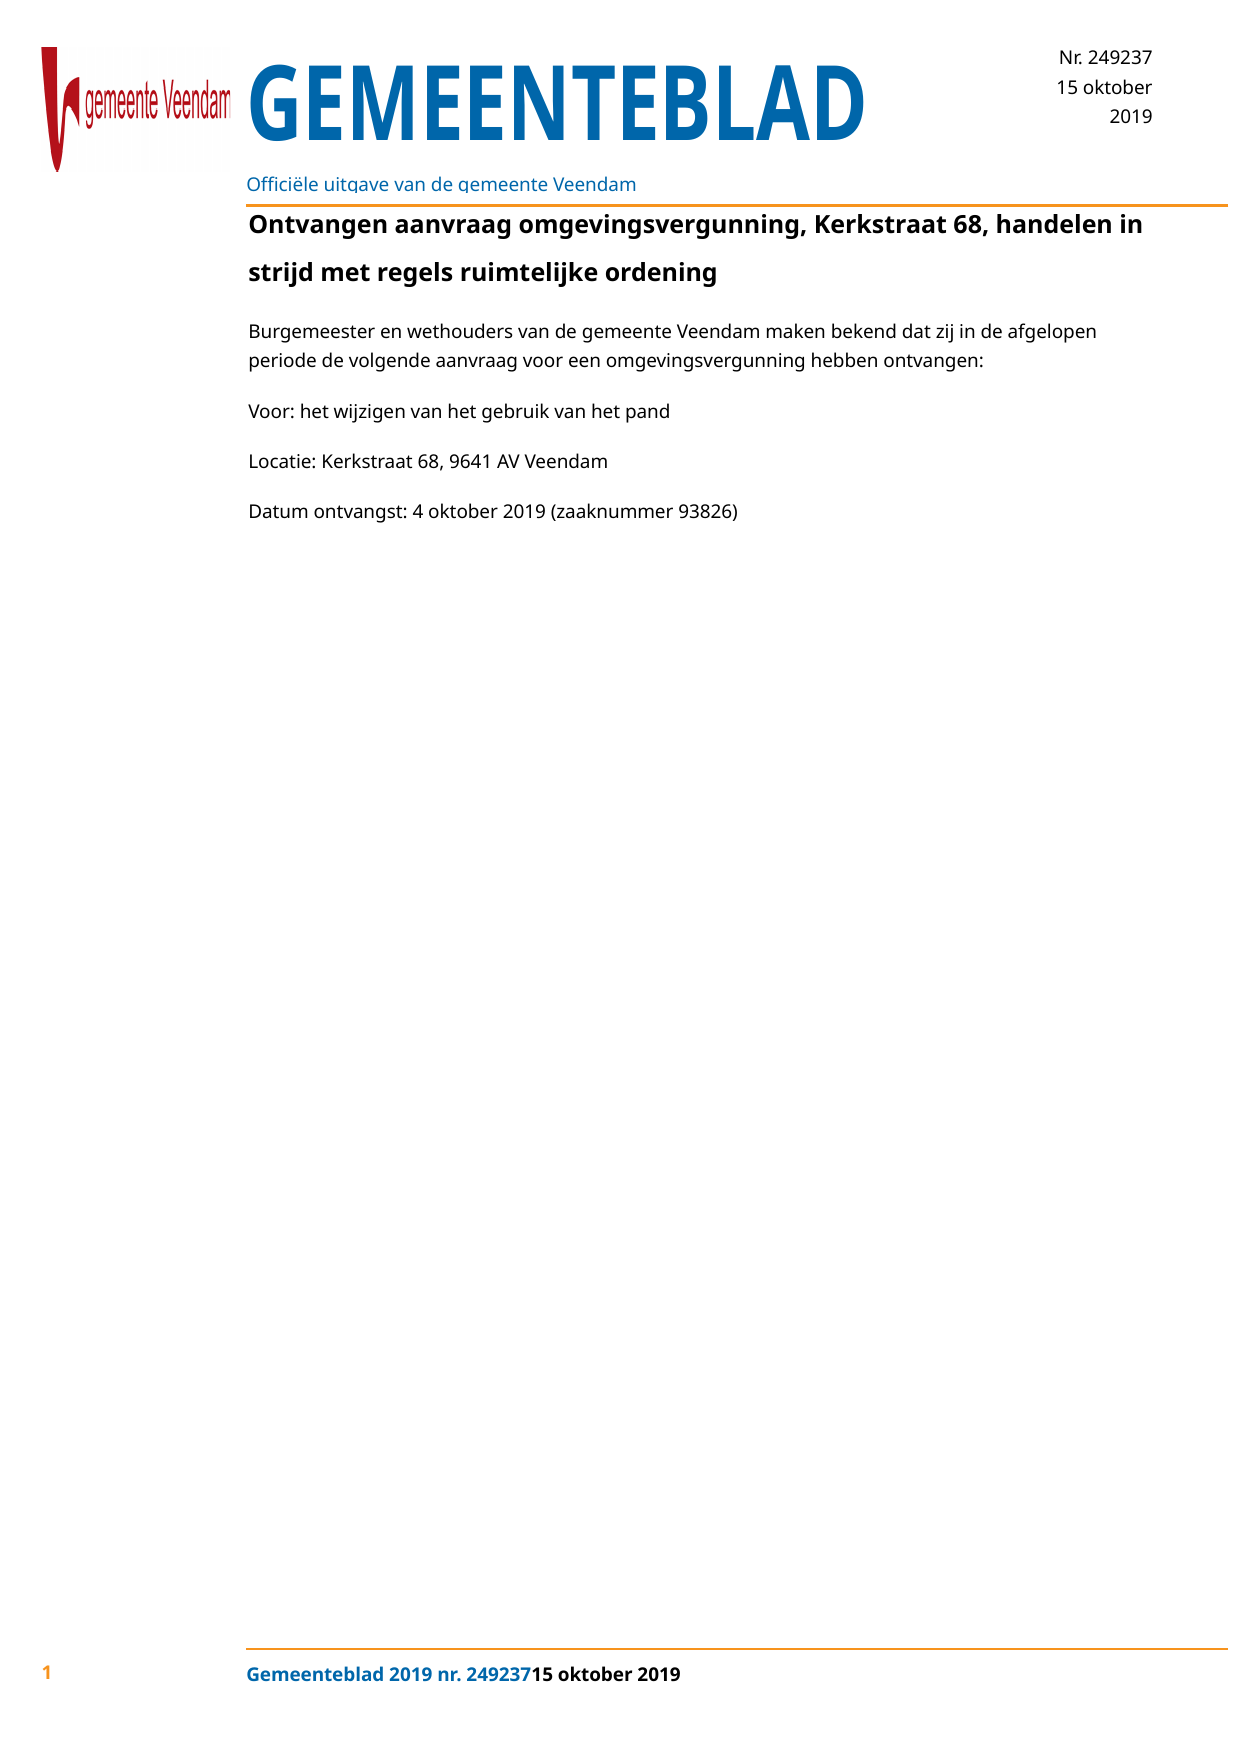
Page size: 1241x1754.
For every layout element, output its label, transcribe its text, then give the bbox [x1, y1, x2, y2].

text Burgemeester en wethouders van de gemeente Veendam maken bekend dat zij in de afgelopen periode de volgende aanvraag voor een omgevingsvergunning hebben ontvangen: [248, 318, 1152, 373]
text Locatie: Kerkstraat 68, 9641 AV Veendam [248, 448, 1152, 474]
picture [41, 47, 231, 172]
text Datum ontvangst: 4 oktober 2019 (zaaknummer 93826) [248, 499, 1152, 524]
text Ontvangen aanvraag omgevingsvergunning, Kerkstraat 68, handelen in strijd met regels ruimtelijke ordening [248, 207, 1152, 288]
text Voor: het wijzigen van het gebruik van het pand [248, 398, 1152, 424]
